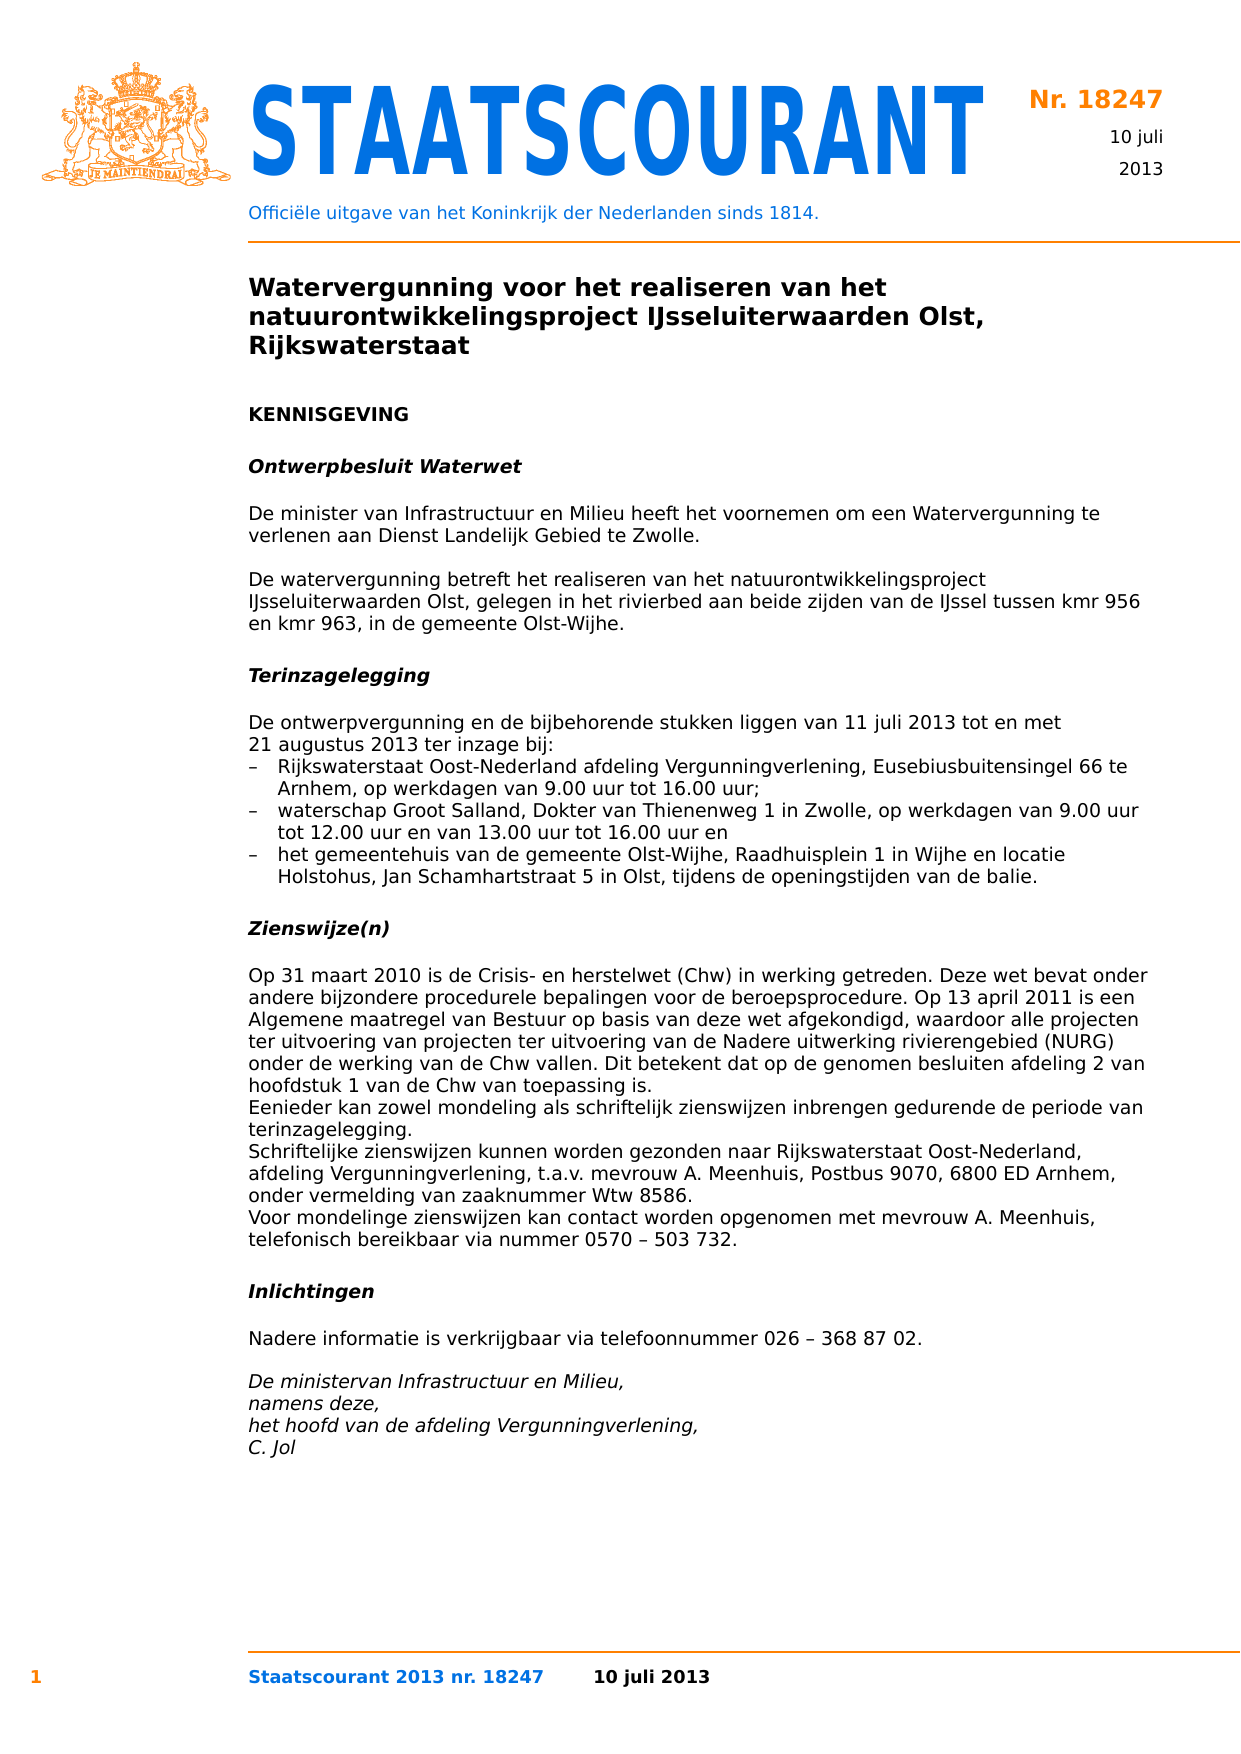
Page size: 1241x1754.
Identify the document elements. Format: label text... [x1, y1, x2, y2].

text Schriftelijke zienswijzen kunnen worden gezonden naar Rijkswaterstaat Oost-Nederland, afdeling Vergunningverlening, t.a.v. mevrouw A. Meenhuis, Postbus 9070, 6800 ED Arnhem, onder vermelding van zaaknummer Wtw 8586. [248, 1141, 1163, 1207]
table_cell 10 juli [998, 121, 1240, 153]
subtitle Watervergunning voor het realiseren van het natuurontwikkelingsproject IJsseluiterwaarden Olst, Rijkswaterstaat [248, 273, 1163, 361]
text De minister van Infrastructuur en Milieu heeft het voornemen om een Watervergunning te verlenen aan Dienst Landelijk Gebied te Zwolle. [248, 503, 1163, 547]
table_header STAATSCOURANT [248, 62, 998, 203]
subtitle Terinzagelegging [248, 665, 1163, 687]
table_cell Officiële uitgave van het Koninkrijk der Nederlanden sinds 1814. [248, 203, 1240, 241]
text Voor mondelinge zienswijzen kan contact worden opgenomen met mevrouw A. Meenhuis, telefonisch bereikbaar via nummer 0570 – 503 732. [248, 1207, 1163, 1251]
text – waterschap Groot Salland, Dokter van Thienenweg 1 in Zwolle, op werkdagen van 9.00 uur tot 12.00 uur en van 13.00 uur tot 16.00 uur en [248, 800, 1163, 844]
picture [41, 62, 231, 186]
text Op 31 maart 2010 is de Crisis- en herstelwet (Chw) in werking getreden. Deze wet bevat onder andere bijzondere procedurele bepalingen voor de beroepsprocedure. Op 13 april 2011 is een Algemene maatregel van Bestuur op basis van deze wet afgekondigd, waardoor alle projecten ter uitvoering van projecten ter uitvoering van de Nadere uitwerking rivierengebied (NURG) onder de werking van de Chw vallen. Dit betekent dat op de genomen besluiten afdeling 2 van hoofdstuk 1 van de Chw van toepassing is. [248, 965, 1163, 1097]
text Eenieder kan zowel mondeling als schriftelijk zienswijzen inbrengen gedurende de periode van terinzagelegging. [248, 1097, 1163, 1141]
text De watervergunning betreft het realiseren van het natuurontwikkelingsproject IJsseluiterwaarden Olst, gelegen in het rivierbed aan beide zijden van de IJssel tussen kmr 956 en kmr 963, in de gemeente Olst-Wijhe. [248, 569, 1163, 635]
text De ontwerpvergunning en de bijbehorende stukken liggen van 11 juli 2013 tot en met 21 augustus 2013 ter inzage bij: [248, 712, 1163, 756]
text Nadere informatie is verkrijgbaar via telefoonnummer 026 – 368 87 02. [248, 1327, 1163, 1349]
subtitle Zienswijze(n) [248, 918, 1163, 940]
table_header Nr. 18247 [998, 62, 1240, 121]
subtitle Ontwerpbesluit Waterwet [248, 456, 1163, 478]
text – Rijkswaterstaat Oost-Nederland afdeling Vergunningverlening, Eusebiusbuitensingel 66 te Arnhem, op werkdagen van 9.00 uur tot 16.00 uur; [248, 756, 1163, 800]
text – het gemeentehuis van de gemeente Olst-Wijhe, Raadhuisplein 1 in Wijhe en locatie Holstohus, Jan Schamhartstraat 5 in Olst, tijdens de openingstijden van de balie. [248, 844, 1163, 888]
table_header [25, 62, 248, 241]
table_cell 2013 [998, 153, 1240, 203]
text De ministervan Infrastructuur en Milieu, namens deze, het hoofd van de afdeling Vergunningverlening, C. Jol [248, 1371, 1163, 1459]
subtitle KENNISGEVING [248, 404, 1163, 426]
subtitle Inlichtingen [248, 1281, 1163, 1302]
